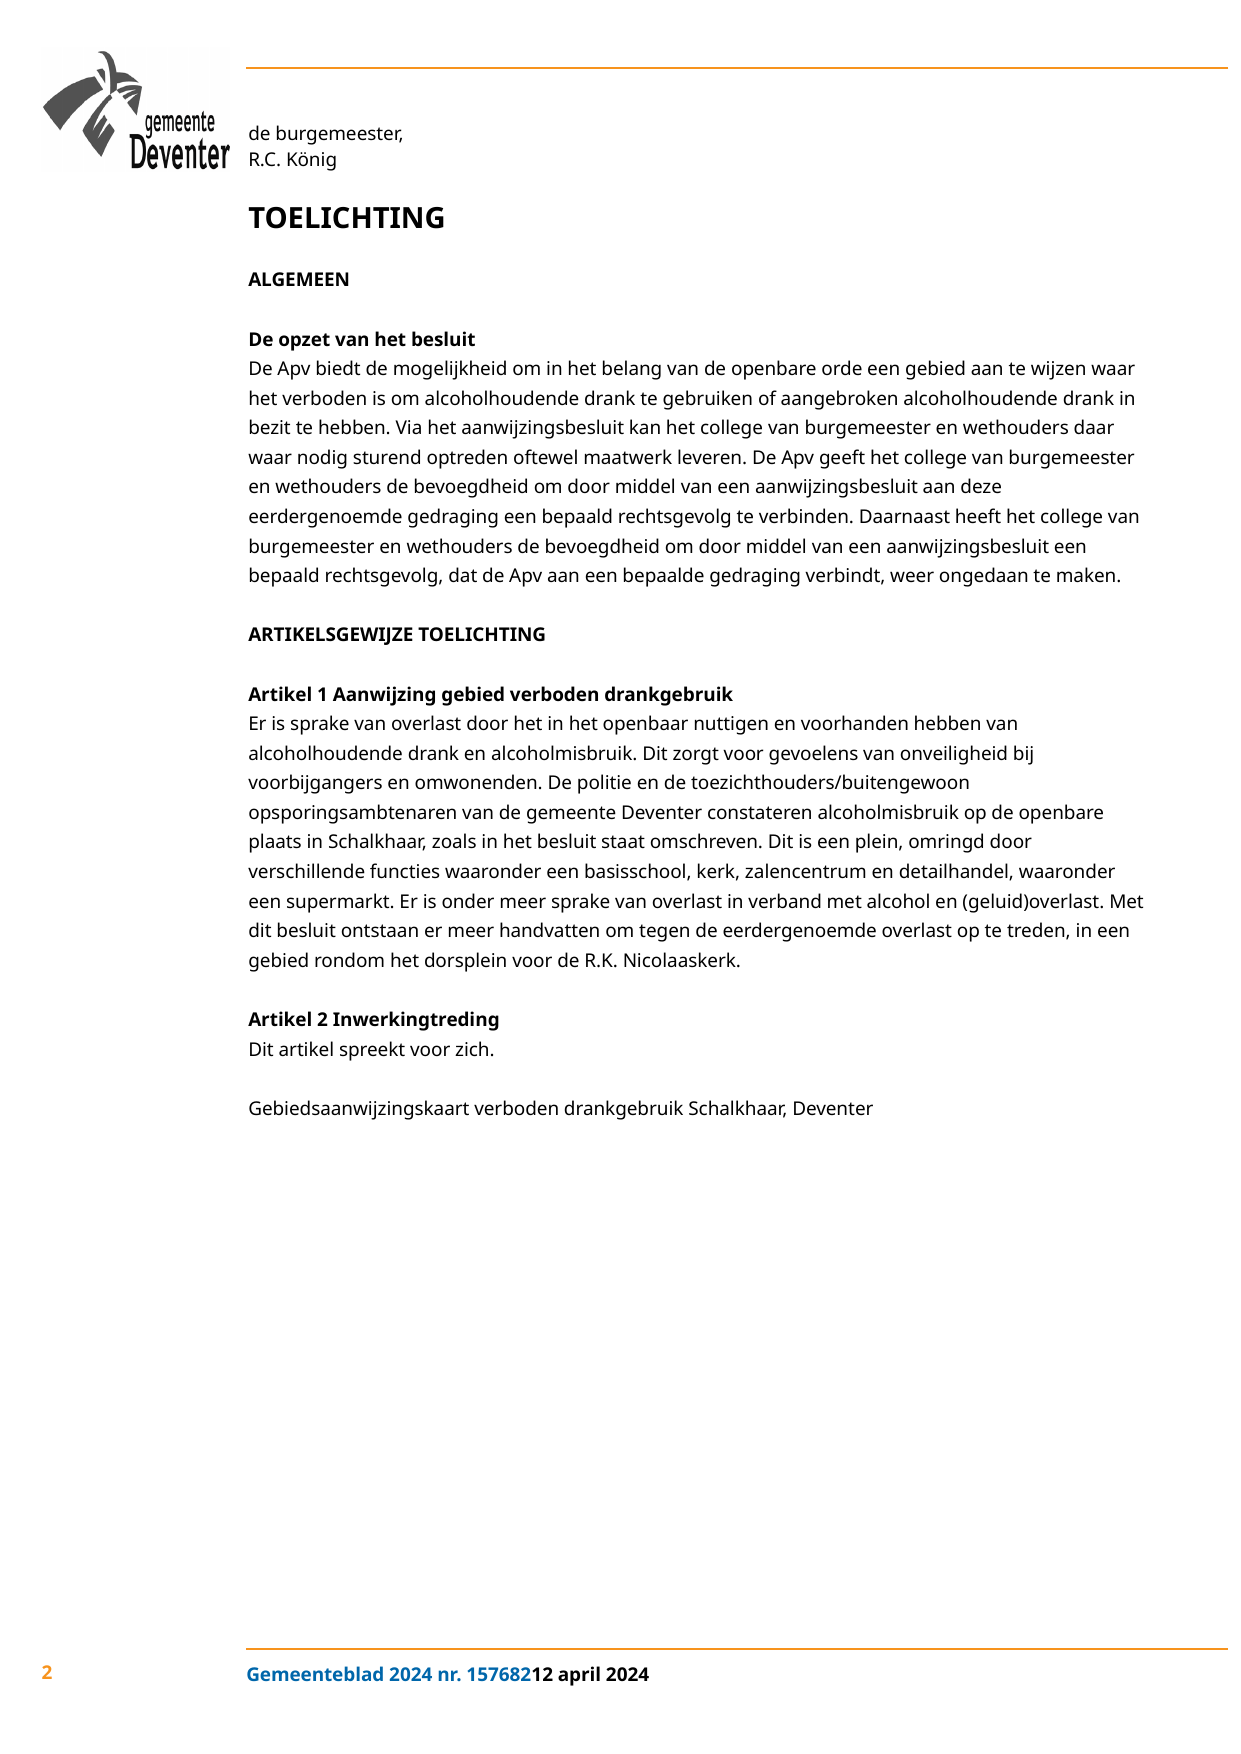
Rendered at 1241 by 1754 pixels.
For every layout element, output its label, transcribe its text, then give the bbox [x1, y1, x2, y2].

text Artikel 1 Aanwijzing gebied verboden drankgebruik [248, 681, 1152, 706]
text De opzet van het besluit [248, 326, 1152, 351]
text R.C. König [248, 146, 1152, 172]
text ARTIKELSGEWIJZE TOELICHTING [248, 622, 1152, 647]
text ALGEMEEN [248, 267, 1152, 292]
text de burgemeester, [248, 121, 1152, 146]
text TOELICHTING [248, 198, 1152, 237]
text Dit artikel spreekt voor zich. [248, 1036, 1152, 1061]
picture [41, 47, 231, 172]
text Er is sprake van overlast door het in het openbaar nuttigen en voorhanden hebben van alcoholhoudende drank en alcoholmisbruik. Dit zorgt voor gevoelens van onveiligheid bij voorbijgangers en omwonenden. De politie en de toezichthouders/buitengewoon opsporingsambtenaren van de gemeente Deventer constateren alcoholmisbruik op de openbare plaats in Schalkhaar, zoals in het besluit staat omschreven. Dit is een plein, omringd door verschillende functies waaronder een basisschool, kerk, zalencentrum en detailhandel, waaronder een supermarkt. Er is onder meer sprake van overlast in verband met alcohol en (geluid)overlast. Met dit besluit ontstaan er meer handvatten om tegen de eerdergenoemde overlast op te treden, in een gebied rondom het dorsplein voor de R.K. Nicolaaskerk. [248, 710, 1152, 973]
text Gebiedsaanwijzingskaart verboden drankgebruik Schalkhaar, Deventer [248, 1095, 1152, 1121]
text Artikel 2 Inwerkingtreding [248, 1006, 1152, 1032]
text De Apv biedt de mogelijkheid om in het belang van de openbare orde een gebied aan te wijzen waar het verboden is om alcoholhoudende drank te gebruiken of aangebroken alcoholhoudende drank in bezit te hebben. Via het aanwijzingsbesluit kan het college van burgemeester en wethouders daar waar nodig sturend optreden oftewel maatwerk leveren. De Apv geeft het college van burgemeester en wethouders de bevoegdheid om door middel van een aanwijzingsbesluit aan deze eerdergenoemde gedraging een bepaald rechtsgevolg te verbinden. Daarnaast heeft het college van burgemeester en wethouders de bevoegdheid om door middel van een aanwijzingsbesluit een bepaald rechtsgevolg, dat de Apv aan een bepaalde gedraging verbindt, weer ongedaan te maken. [248, 355, 1152, 588]
